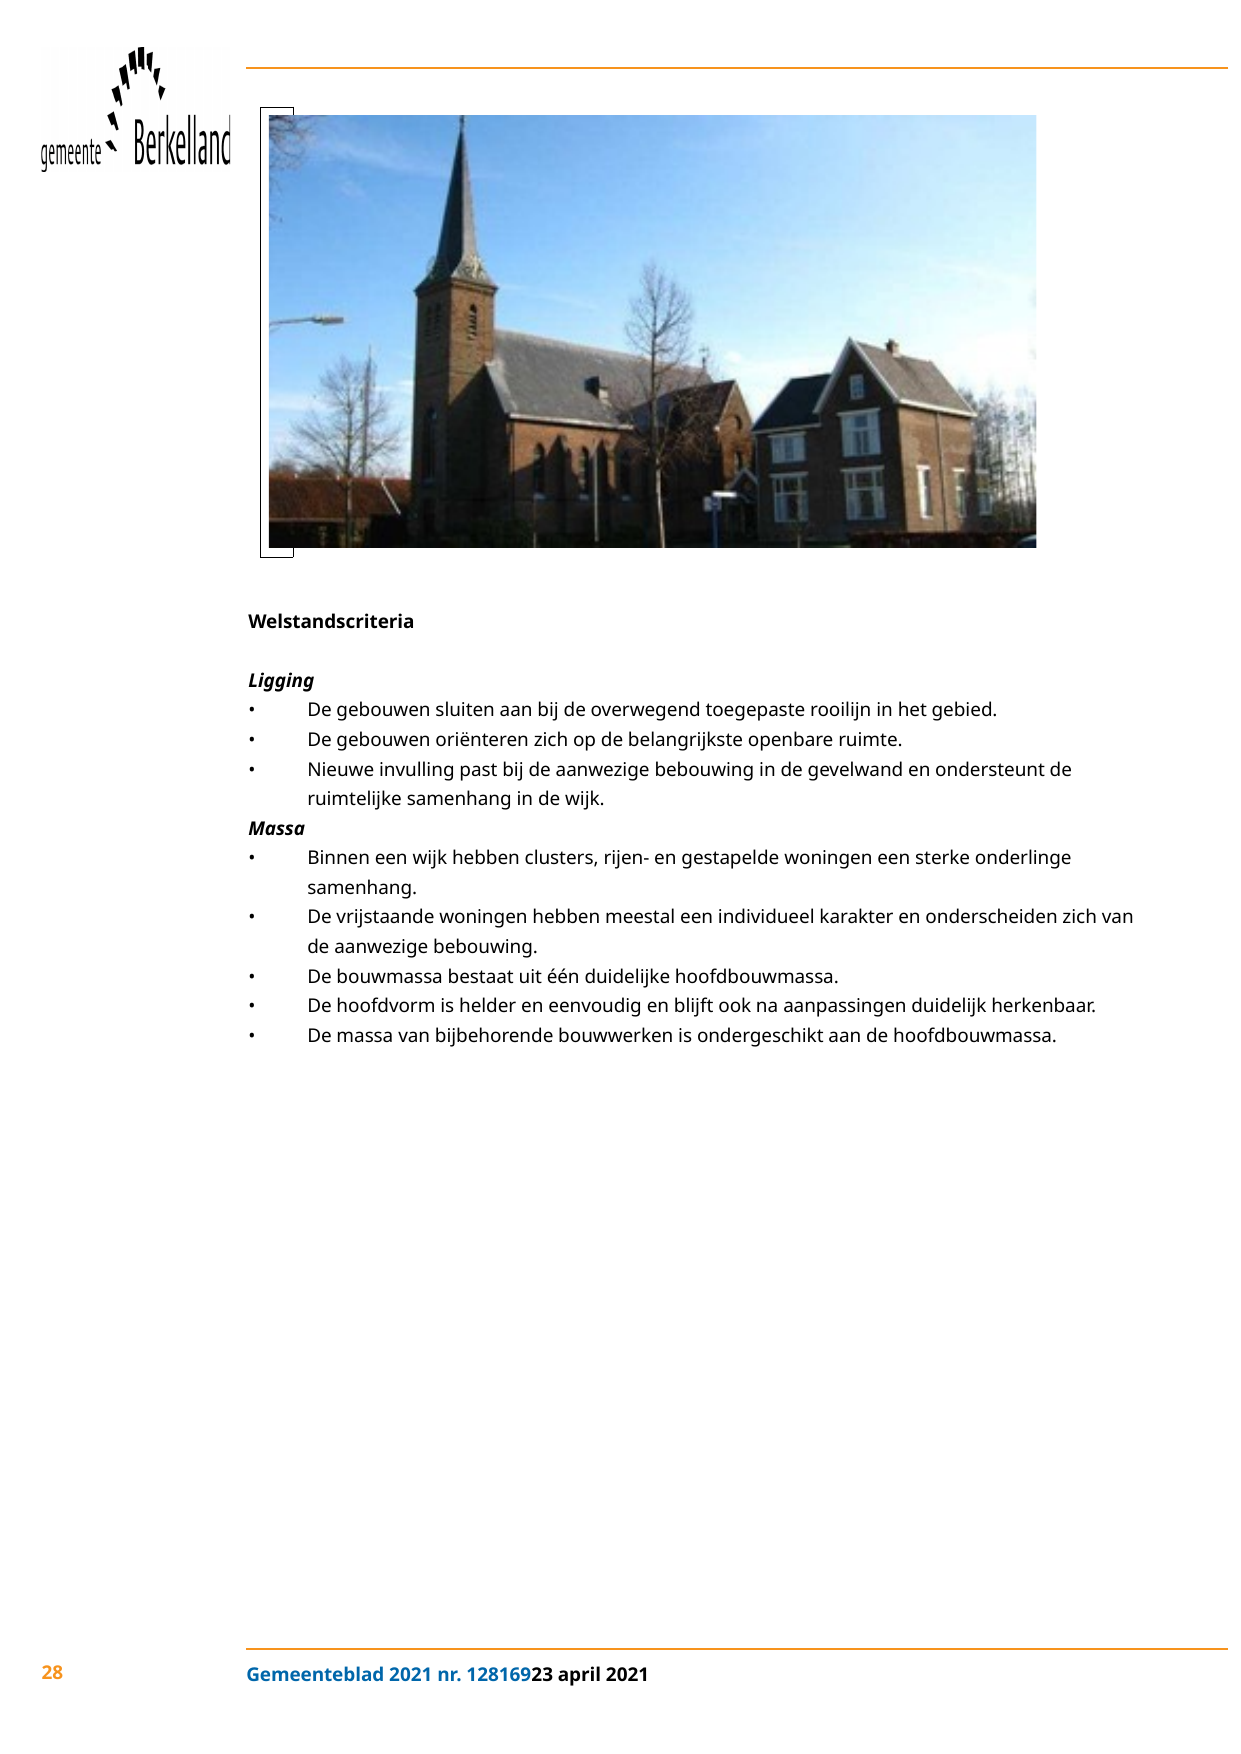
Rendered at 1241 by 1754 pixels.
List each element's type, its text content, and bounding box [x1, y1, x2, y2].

list De bouwmassa bestaat uit één duidelijke hoofdbouwmassa. [248, 963, 1152, 988]
text Welstandscriteria [248, 608, 1152, 633]
list De vrijstaande woningen hebben meestal een individueel karakter en onderscheiden zich van de aanwezige bebouwing. [248, 904, 1152, 959]
list Binnen een wijk hebben clusters, rijen- en gestapelde woningen een sterke onderlinge samenhang. [248, 844, 1152, 900]
list De massa van bijbehorende bouwwerken is ondergeschikt aan de hoofdbouwmassa. [248, 1022, 1152, 1048]
list De hoofdvorm is helder en eenvoudig en blijft ook na aanpassingen duidelijk herkenbaar. [248, 992, 1152, 1018]
list Nieuwe invulling past bij de aanwezige bebouwing in de gevelwand en ondersteunt de ruimtelijke samenhang in de wijk. [248, 756, 1152, 811]
list De gebouwen oriënteren zich op de belangrijkste openbare ruimte. [248, 726, 1152, 752]
text Massa [248, 815, 1152, 841]
text Ligging [248, 667, 1152, 693]
list De gebouwen sluiten aan bij de overwegend toegepaste rooilijn in het gebied. [248, 697, 1152, 722]
picture [41, 47, 231, 172]
picture [268, 115, 1037, 548]
